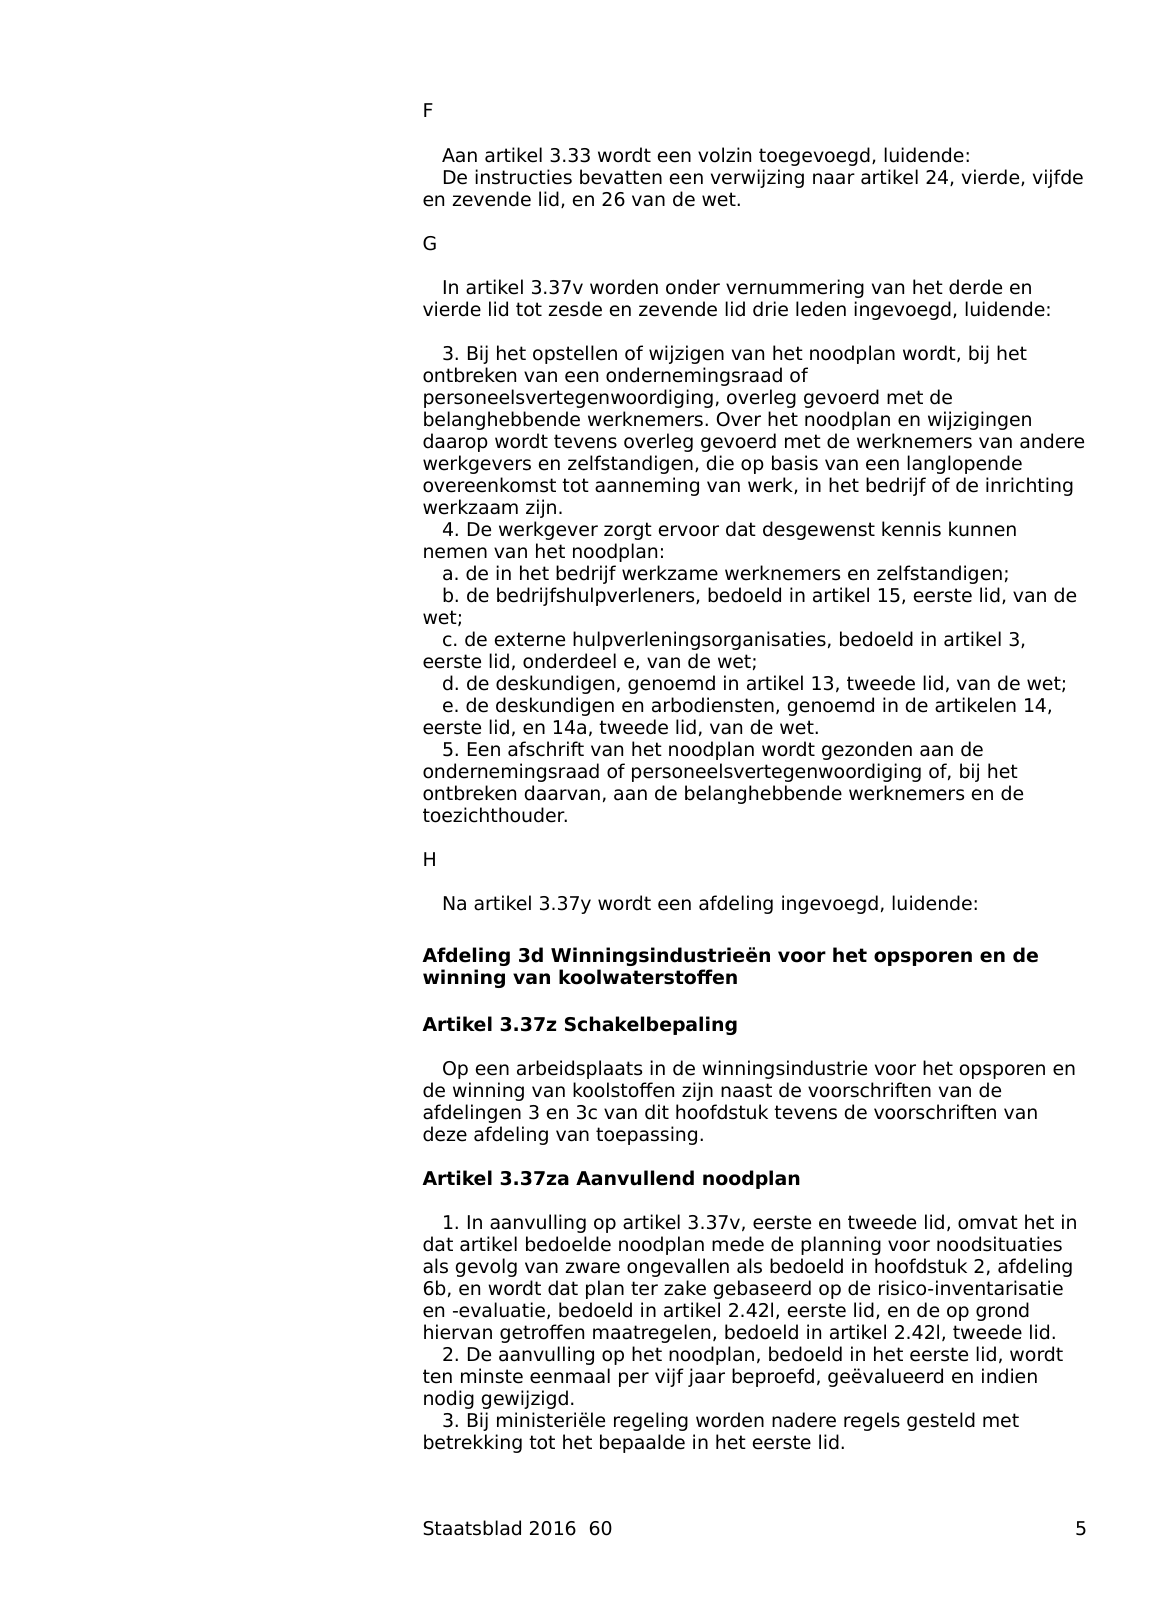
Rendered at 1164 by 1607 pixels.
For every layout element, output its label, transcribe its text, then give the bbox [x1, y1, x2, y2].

text F [422, 100, 1087, 122]
subtitle Afdeling 3d Winningsindustrieën voor het opsporen en de winning van koolwaterstoffen [422, 945, 1087, 989]
text 4. De werkgever zorgt ervoor dat desgewenst kennis kunnen nemen van het noodplan: [422, 519, 1087, 563]
text 3. Bij ministeriële regeling worden nadere regels gesteld met betrekking tot het bepaalde in het eerste lid. [422, 1410, 1087, 1454]
text d. de deskundigen, genoemd in artikel 13, tweede lid, van de wet; [422, 673, 1087, 695]
text De instructies bevatten een verwijzing naar artikel 24, vierde, vijfde en zevende lid, en 26 van de wet. [422, 167, 1087, 211]
text In artikel 3.37v worden onder vernummering van het derde en vierde lid tot zesde en zevende lid drie leden ingevoegd, luidende: [422, 277, 1087, 321]
text H [422, 849, 1087, 871]
subtitle Artikel 3.37za Aanvullend noodplan [422, 1168, 1087, 1190]
text G [422, 233, 1087, 255]
text b. de bedrijfshulpverleners, bedoeld in artikel 15, eerste lid, van de wet; [422, 585, 1087, 629]
text 1. In aanvulling op artikel 3.37v, eerste en tweede lid, omvat het in dat artikel bedoelde noodplan mede de planning voor noodsituaties als gevolg van zware ongevallen als bedoeld in hoofdstuk 2, afdeling 6b, en wordt dat plan ter zake gebaseerd op de risico-inventarisatie en -evaluatie, bedoeld in artikel 2.42l, eerste lid, en de op grond hiervan getroffen maatregelen, bedoeld in artikel 2.42l, tweede lid. [422, 1212, 1087, 1344]
text a. de in het bedrijf werkzame werknemers en zelfstandigen; [422, 563, 1087, 585]
text 2. De aanvulling op het noodplan, bedoeld in het eerste lid, wordt ten minste eenmaal per vijf jaar beproefd, geëvalueerd en indien nodig gewijzigd. [422, 1344, 1087, 1410]
text e. de deskundigen en arbodiensten, genoemd in de artikelen 14, eerste lid, en 14a, tweede lid, van de wet. [422, 695, 1087, 739]
text Op een arbeidsplaats in de winningsindustrie voor het opsporen en de winning van koolstoffen zijn naast de voorschriften van de afdelingen 3 en 3c van dit hoofdstuk tevens de voorschriften van deze afdeling van toepassing. [422, 1058, 1087, 1146]
text Aan artikel 3.33 wordt een volzin toegevoegd, luidende: [422, 144, 1087, 167]
subtitle Artikel 3.37z Schakelbepaling [422, 1014, 1087, 1036]
text 5. Een afschrift van het noodplan wordt gezonden aan de ondernemingsraad of personeelsvertegenwoordiging of, bij het ontbreken daarvan, aan de belanghebbende werknemers en de toezichthouder. [422, 739, 1087, 827]
text 3. Bij het opstellen of wijzigen van het noodplan wordt, bij het ontbreken van een ondernemingsraad of personeelsvertegenwoordiging, overleg gevoerd met de belanghebbende werknemers. Over het noodplan en wijzigingen daarop wordt tevens overleg gevoerd met de werknemers van andere werkgevers en zelfstandigen, die op basis van een langlopende overeenkomst tot aanneming van werk, in het bedrijf of de inrichting werkzaam zijn. [422, 343, 1087, 519]
text Na artikel 3.37y wordt een afdeling ingevoegd, luidende: [422, 893, 1087, 915]
text c. de externe hulpverleningsorganisaties, bedoeld in artikel 3, eerste lid, onderdeel e, van de wet; [422, 629, 1087, 673]
